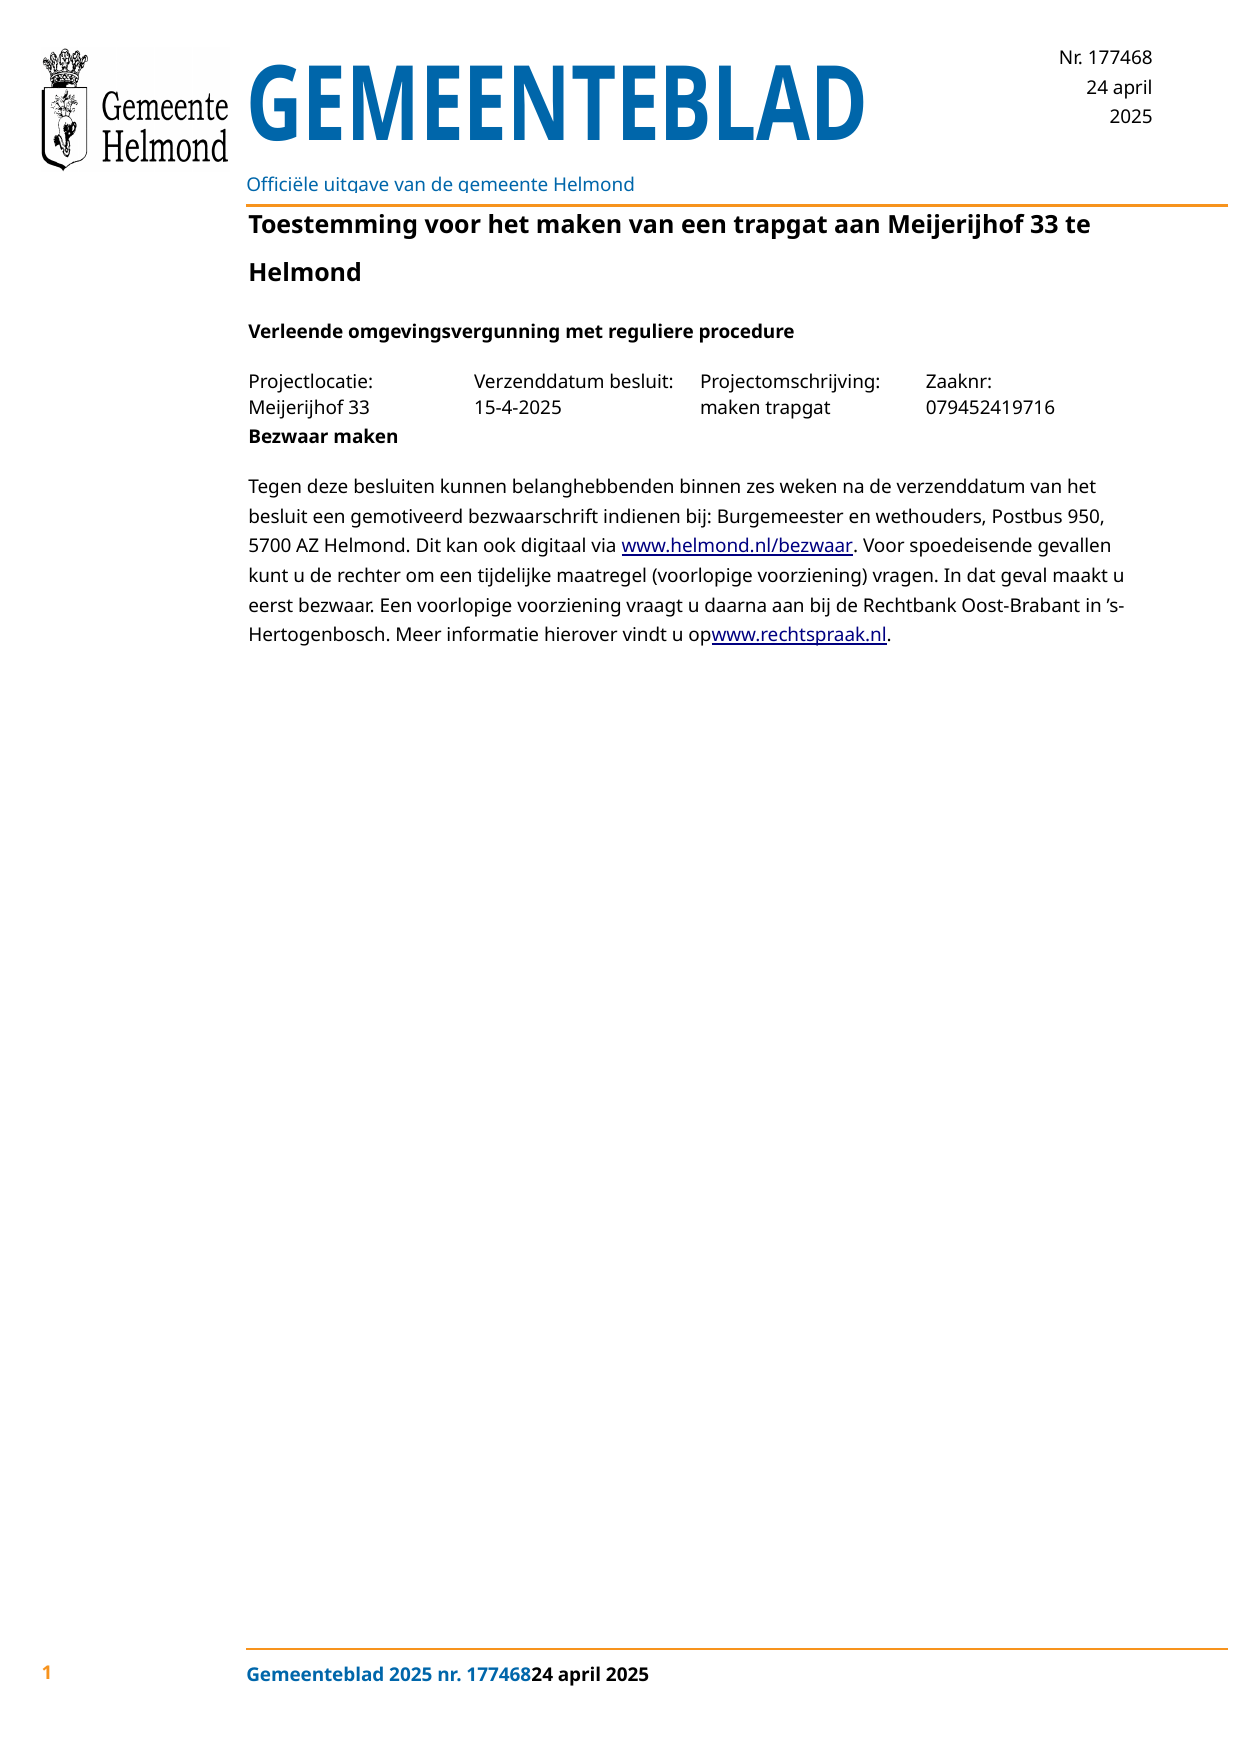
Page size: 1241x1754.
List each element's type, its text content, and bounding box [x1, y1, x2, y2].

table_header Projectomschrijving: [700, 369, 926, 394]
table_cell 079452419716 [926, 394, 1152, 420]
table_header Projectlocatie: [248, 369, 474, 394]
table_cell 15-4-2025 [474, 394, 700, 420]
picture [41, 47, 231, 172]
text Verleende omgevingsvergunning met reguliere procedure [248, 318, 1152, 344]
text Tegen deze besluiten kunnen belanghebbenden binnen zes weken na de verzenddatum van het besluit een gemotiveerd bezwaarschrift indienen bij: Burgemeester en wethouders, Postbus 950, 5700 AZ Helmond. Dit kan ook digitaal via www.helmond.nl/bezwaar. Voor spoedeisende gevallen kunt u de rechter om een tijdelijke maatregel (voorlopige voorziening) vragen. In dat geval maakt u eerst bezwaar. Een voorlopige voorziening vraagt u daarna aan bij de Rechtbank Oost-Brabant in ’s-Hertogenbosch. Meer informatie hierover vindt u opwww.rechtspraak.nl. [248, 473, 1152, 647]
table_header Verzenddatum besluit: [474, 369, 700, 394]
text Bezwaar maken [248, 423, 1152, 449]
table_cell Meijerijhof 33 [248, 394, 474, 420]
table_cell maken trapgat [700, 394, 926, 420]
table_header Zaaknr: [926, 369, 1152, 394]
text Toestemming voor het maken van een trapgat aan Meijerijhof 33 te Helmond [248, 207, 1152, 288]
